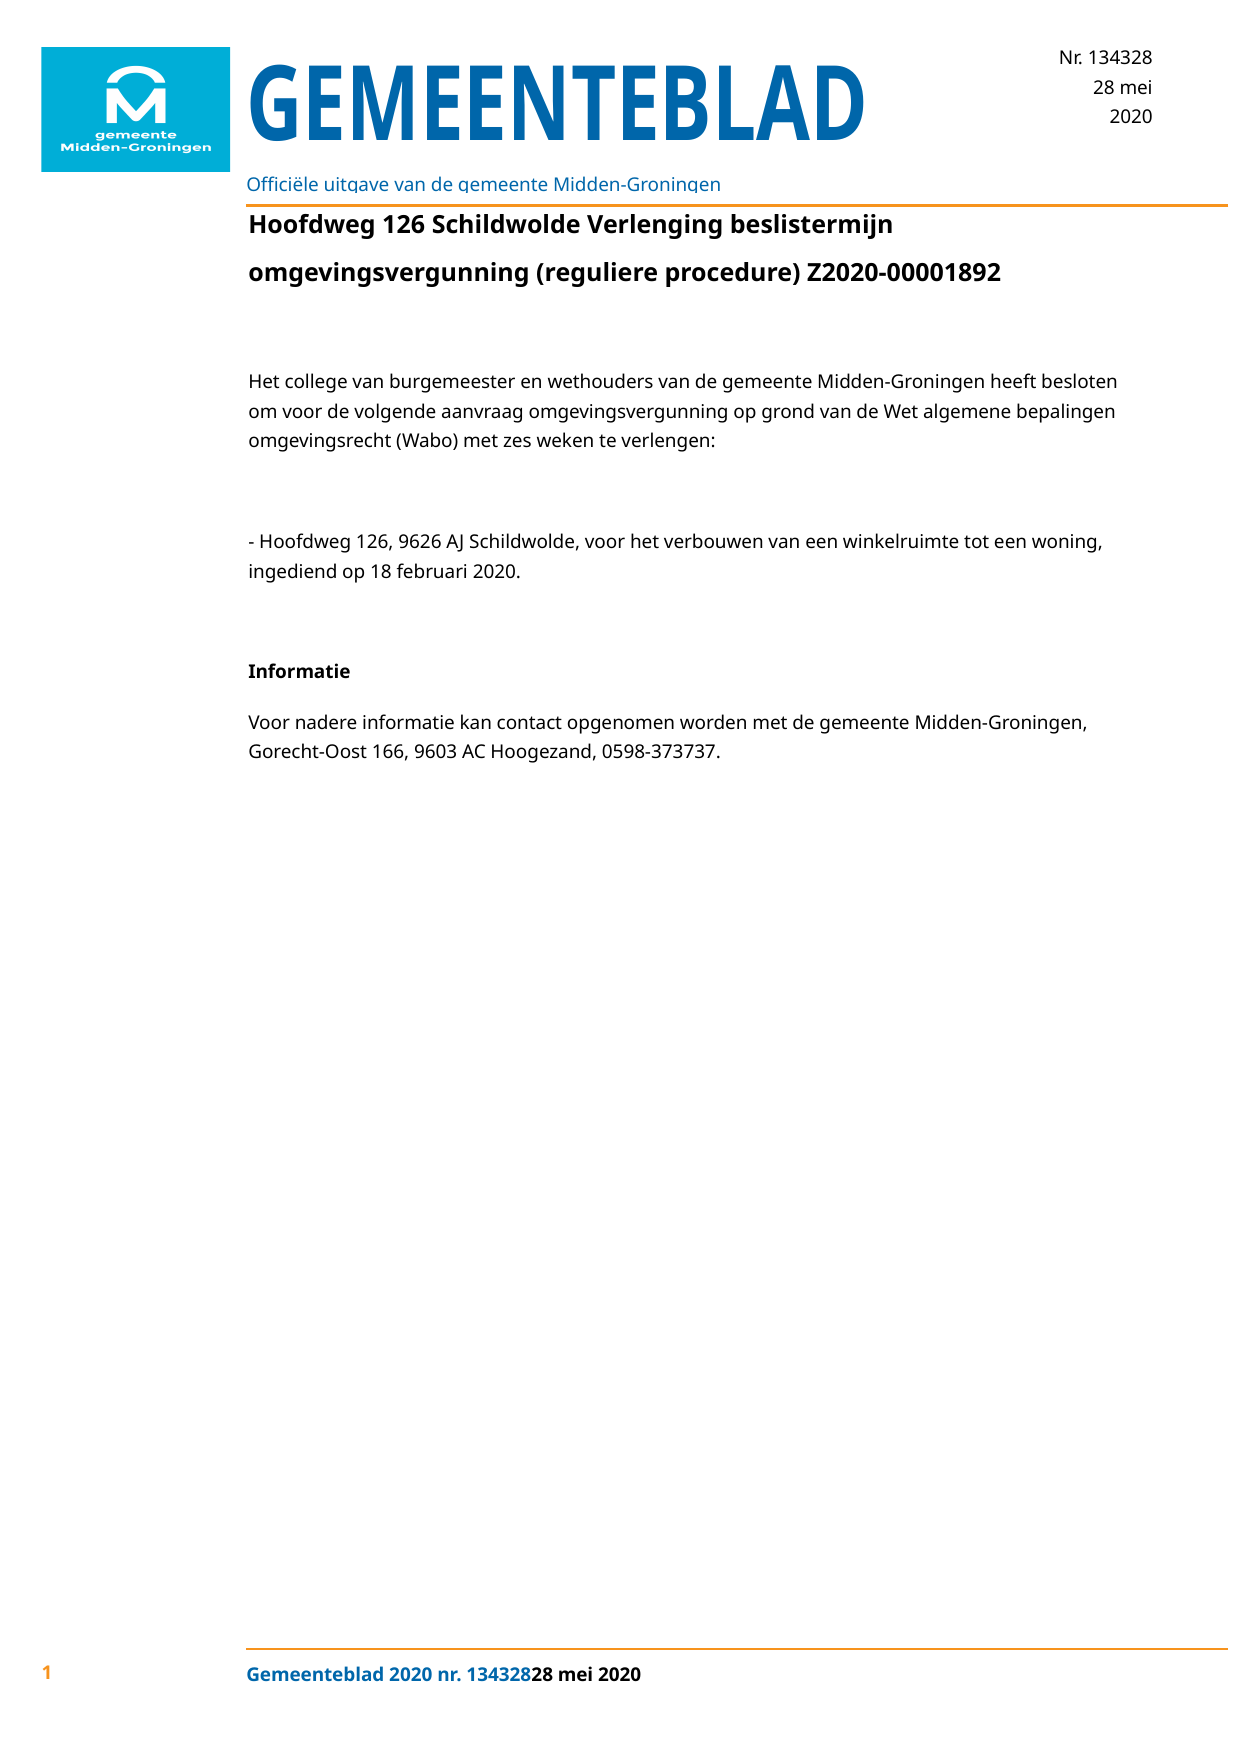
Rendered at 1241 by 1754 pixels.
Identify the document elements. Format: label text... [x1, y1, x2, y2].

text Informatie [248, 659, 1152, 684]
picture [107, 89, 165, 122]
text Het college van burgemeester en wethouders van de gemeente Midden-Groningen heeft besloten om voor de volgende aanvraag omgevingsvergunning op grond van de Wet algemene bepalingen omgevingsrecht (Wabo) met zes weken te verlengen: [248, 368, 1152, 453]
text Hoofdweg 126 Schildwolde Verlenging beslistermijn omgevingsvergunning (reguliere procedure) Z2020-00001892 [248, 207, 1152, 288]
picture [184, 146, 190, 153]
text - Hoofdweg 126, 9626 AJ Schildwolde, voor het verbouwen van een winkelruimte tot een woning, ingediend op 18 februari 2020. [248, 528, 1152, 584]
text Voor nadere informatie kan contact opgenomen worden met de gemeente Midden-Groningen, Gorecht-Oost 166, 9603 AC Hoogezand, 0598-373737. [248, 709, 1152, 764]
picture [108, 66, 164, 82]
